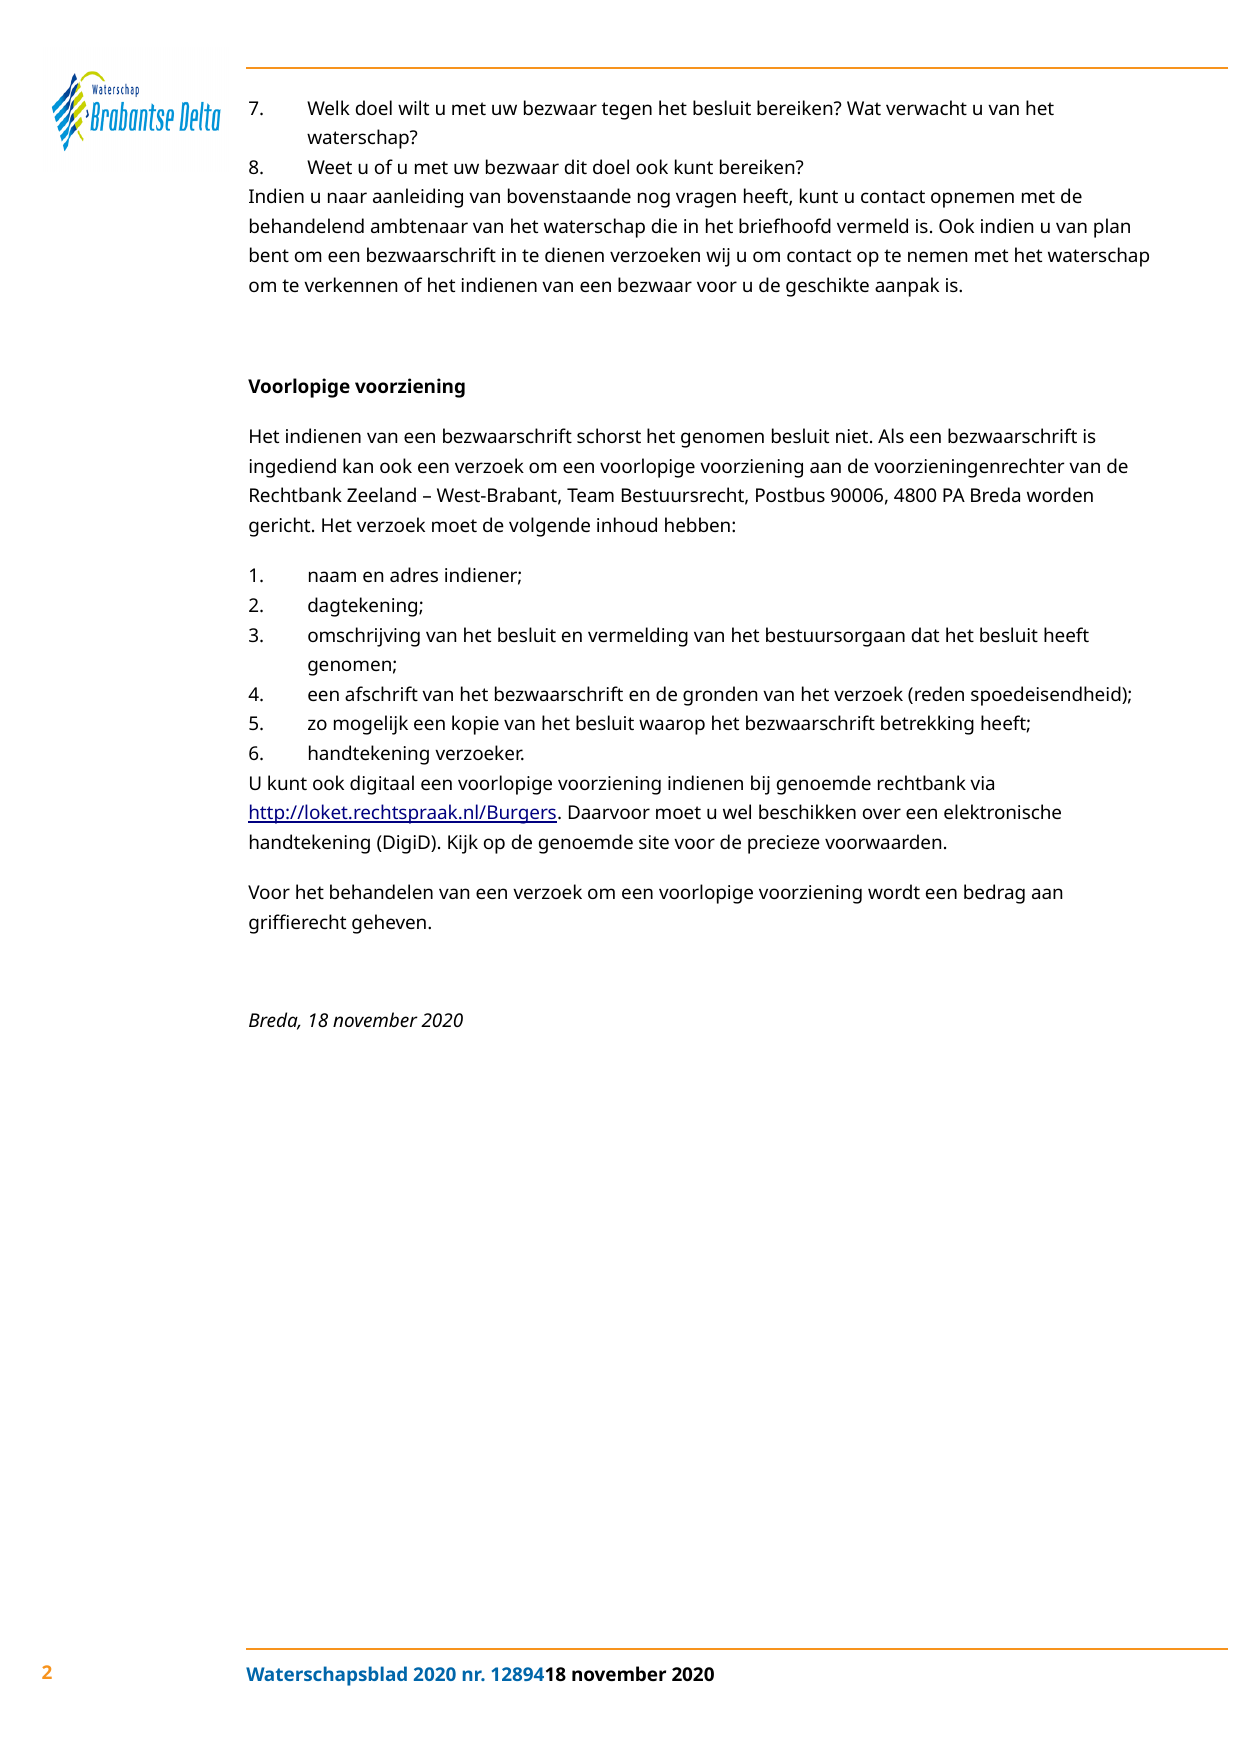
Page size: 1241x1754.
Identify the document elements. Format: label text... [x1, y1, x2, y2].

list dagtekening; [248, 592, 1152, 618]
list naam en adres indiener; [248, 563, 1152, 588]
picture [41, 47, 231, 172]
list handtekening verzoeker. [248, 740, 1152, 766]
list Welk doel wilt u met uw bezwaar tegen het besluit bereiken? Wat verwacht u van het waterschap? [248, 95, 1152, 150]
text Breda, 18 november 2020 [248, 1007, 1152, 1033]
list zo mogelijk een kopie van het besluit waarop het bezwaarschrift betrekking heeft; [248, 711, 1152, 736]
text Voor het behandelen van een verzoek om een voorlopige voorziening wordt een bedrag aan griffierecht geheven. [248, 879, 1152, 935]
list een afschrift van het bezwaarschrift en de gronden van het verzoek (reden spoedeisendheid); [248, 681, 1152, 707]
text Indien u naar aanleiding van bovenstaande nog vragen heeft, kunt u contact opnemen met de behandelend ambtenaar van het waterschap die in het briefhoofd vermeld is. Ook indien u van plan bent om een bezwaarschrift in te dienen verzoeken wij u om contact op te nemen met het waterschap om te verkennen of het indienen van een bezwaar voor u de geschikte aanpak is. [248, 183, 1152, 298]
text U kunt ook digitaal een voorlopige voorziening indienen bij genoemde rechtbank via http://loket.rechtspraak.nl/Burgers. Daarvoor moet u wel beschikken over een elektronische handtekening (DigiD). Kijk op de genoemde site voor de precieze voorwaarden. [248, 770, 1152, 855]
text Voorlopige voorziening [248, 373, 1152, 399]
text Het indienen van een bezwaarschrift schorst het genomen besluit niet. Als een bezwaarschrift is ingediend kan ook een verzoek om een voorlopige voorziening aan de voorzieningenrechter van de Rechtbank Zeeland – West-Brabant, Team Bestuursrecht, Postbus 90006, 4800 PA Breda worden gericht. Het verzoek moet de volgende inhoud hebben: [248, 423, 1152, 538]
list omschrijving van het besluit en vermelding van het bestuursorgaan dat het besluit heeft genomen; [248, 622, 1152, 677]
list Weet u of u met uw bezwaar dit doel ook kunt bereiken? [248, 154, 1152, 180]
